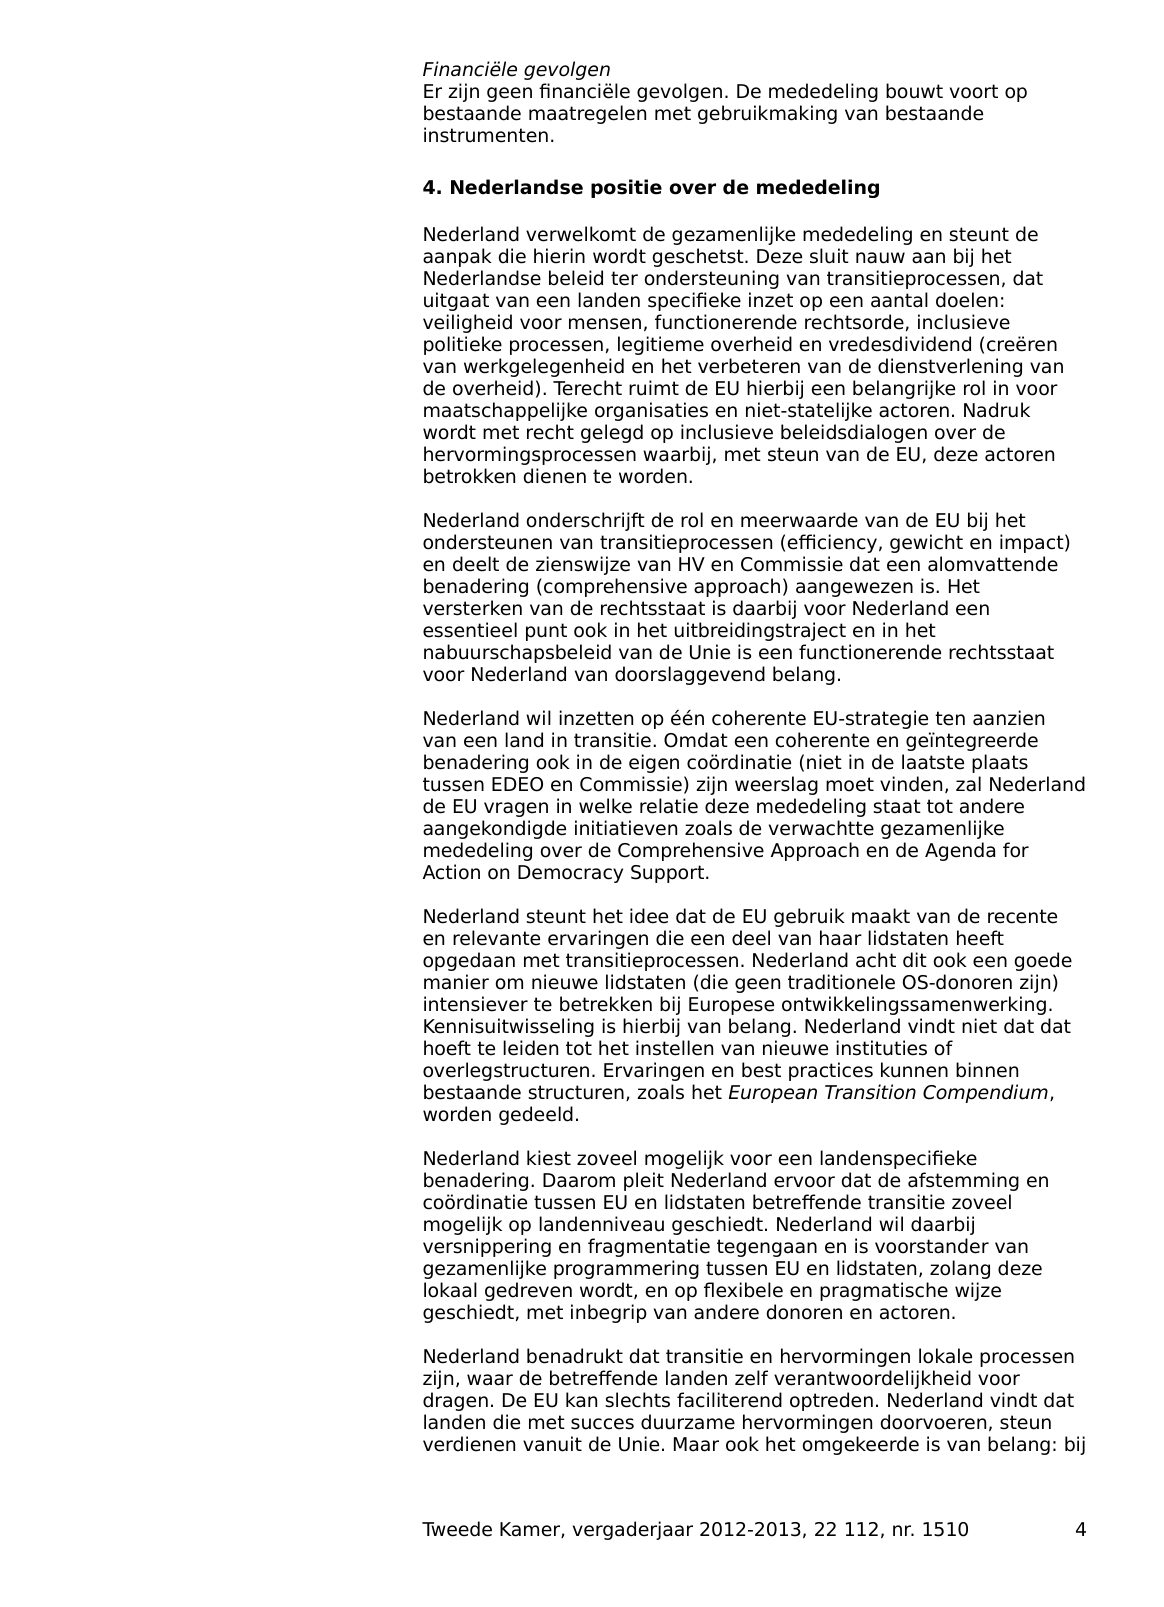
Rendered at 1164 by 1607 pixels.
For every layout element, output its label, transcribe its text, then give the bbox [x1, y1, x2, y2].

text Nederland verwelkomt de gezamenlijke mededeling en steunt de aanpak die hierin wordt geschetst. Deze sluit nauw aan bij het Nederlandse beleid ter ondersteuning van transitieprocessen, dat uitgaat van een landen specifieke inzet op een aantal doelen: veiligheid voor mensen, functionerende rechtsorde, inclusieve politieke processen, legitieme overheid en vredesdividend (creëren van werkgelegenheid en het verbeteren van de dienstverlening van de overheid). Terecht ruimt de EU hierbij een belangrijke rol in voor maatschappelijke organisaties en niet-statelijke actoren. Nadruk wordt met recht gelegd op inclusieve beleidsdialogen over de hervormingsprocessen waarbij, met steun van de EU, deze actoren betrokken dienen te worden. [422, 224, 1087, 488]
text Nederland onderschrijft de rol en meerwaarde van de EU bij het ondersteunen van transitieprocessen (efficiency, gewicht en impact) en deelt de zienswijze van HV en Commissie dat een alomvattende benadering (comprehensive approach) aangewezen is. Het versterken van de rechtsstaat is daarbij voor Nederland een essentieel punt ook in het uitbreidingstraject en in het nabuurschapsbeleid van de Unie is een functionerende rechtsstaat voor Nederland van doorslaggevend belang. [422, 510, 1087, 686]
text Nederland benadrukt dat transitie en hervormingen lokale processen zijn, waar de betreffende landen zelf verantwoordelijkheid voor dragen. De EU kan slechts faciliterend optreden. Nederland vindt dat landen die met succes duurzame hervormingen doorvoeren, steun verdienen vanuit de Unie. Maar ook het omgekeerde is van belang: bij [422, 1346, 1087, 1456]
subtitle 4. Nederlandse positie over de mededeling [422, 177, 1087, 199]
text Nederland kiest zoveel mogelijk voor een landenspecifieke benadering. Daarom pleit Nederland ervoor dat de afstemming en coördinatie tussen EU en lidstaten betreffende transitie zoveel mogelijk op landenniveau geschiedt. Nederland wil daarbij versnippering en fragmentatie tegengaan en is voorstander van gezamenlijke programmering tussen EU en lidstaten, zolang deze lokaal gedreven wordt, en op flexibele en pragmatische wijze geschiedt, met inbegrip van andere donoren en actoren. [422, 1148, 1087, 1324]
text Nederland steunt het idee dat de EU gebruik maakt van de recente en relevante ervaringen die een deel van haar lidstaten heeft opgedaan met transitieprocessen. Nederland acht dit ook een goede manier om nieuwe lidstaten (die geen traditionele OS-donoren zijn) intensiever te betrekken bij Europese ontwikkelingssamenwerking. Kennisuitwisseling is hierbij van belang. Nederland vindt niet dat dat hoeft te leiden tot het instellen van nieuwe instituties of overlegstructuren. Ervaringen en best practices kunnen binnen bestaande structuren, zoals het European Transition Compendium, worden gedeeld. [422, 906, 1087, 1126]
text Er zijn geen financiële gevolgen. De mededeling bouwt voort op bestaande maatregelen met gebruikmaking van bestaande instrumenten. [422, 81, 1087, 147]
subtitle Financiële gevolgen [422, 59, 1087, 81]
text Nederland wil inzetten op één coherente EU-strategie ten aanzien van een land in transitie. Omdat een coherente en geïntegreerde benadering ook in de eigen coördinatie (niet in de laatste plaats tussen EDEO en Commissie) zijn weerslag moet vinden, zal Nederland de EU vragen in welke relatie deze mededeling staat tot andere aangekondigde initiatieven zoals de verwachtte gezamenlijke mededeling over de Comprehensive Approach en de Agenda for Action on Democracy Support. [422, 708, 1087, 884]
